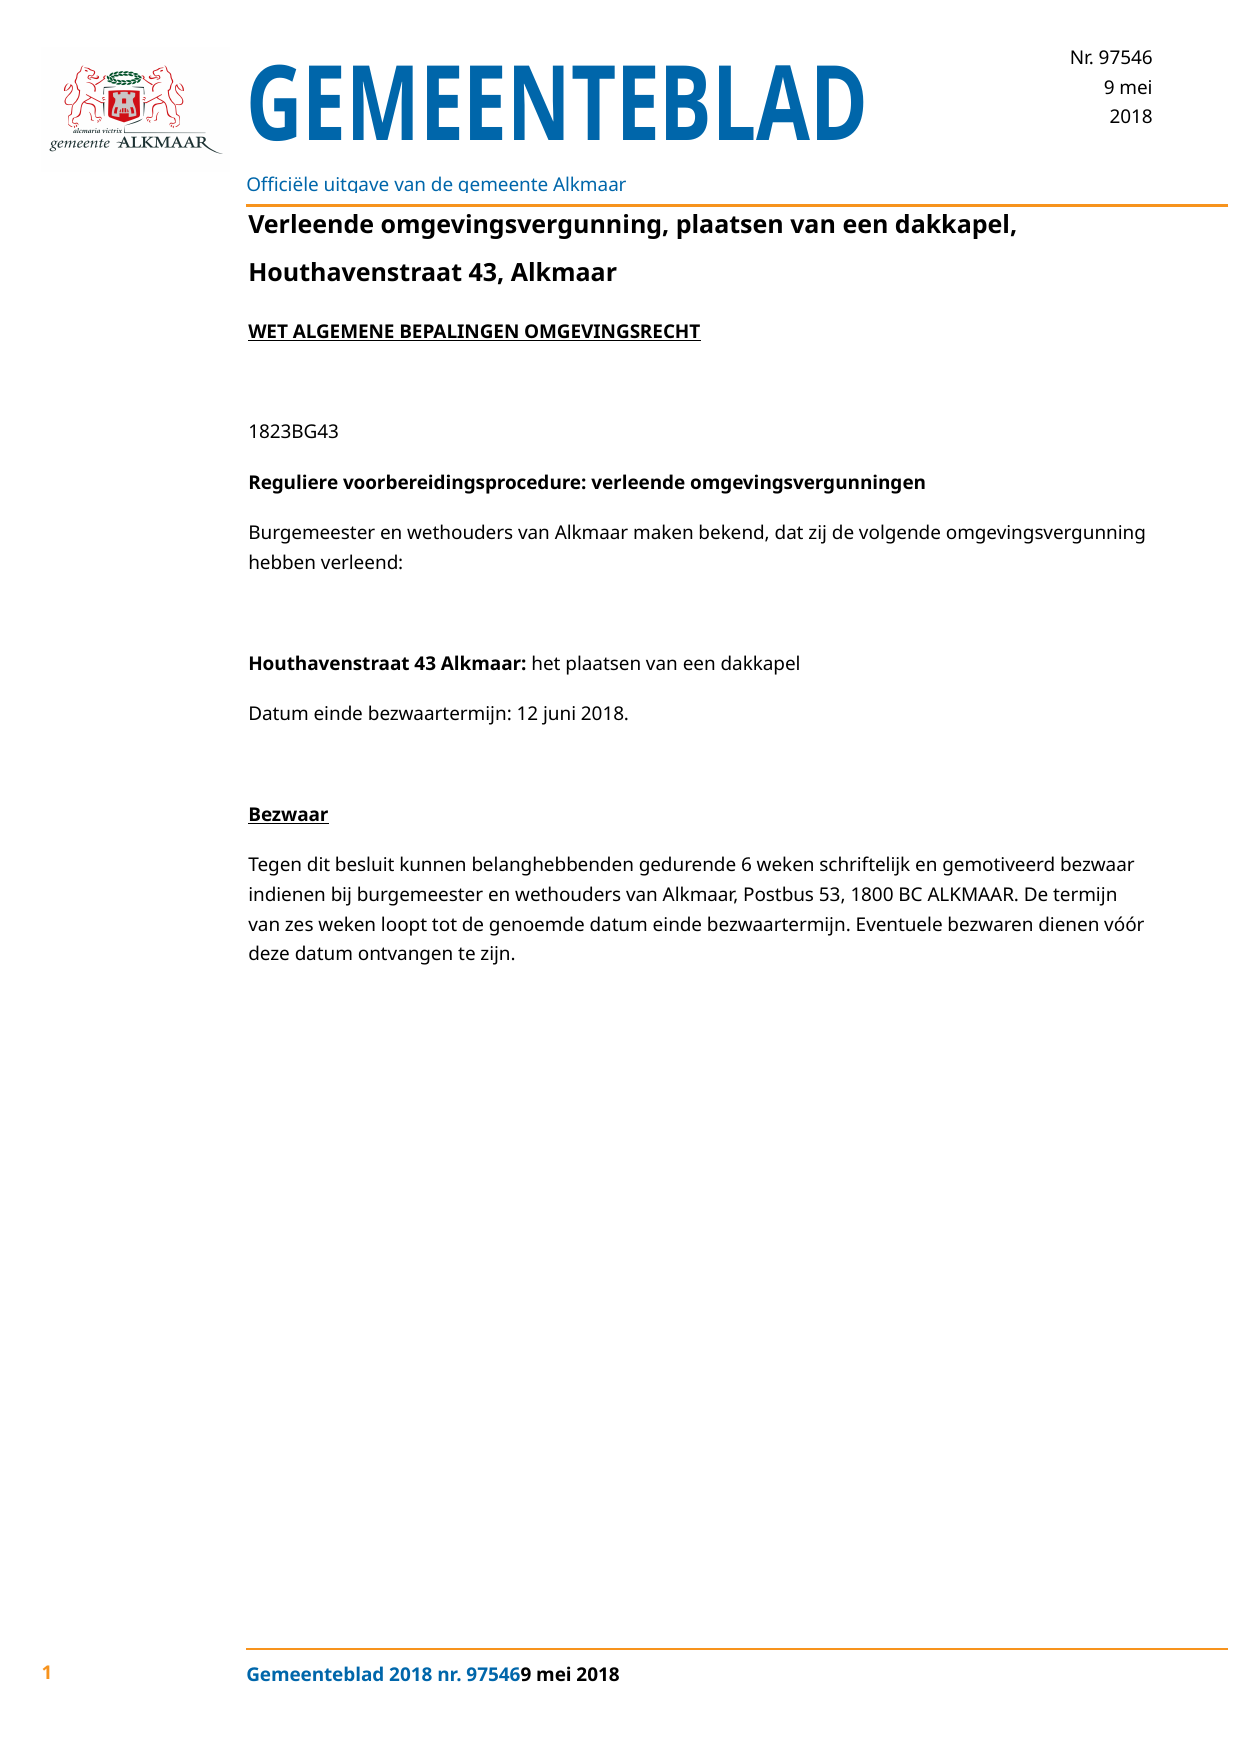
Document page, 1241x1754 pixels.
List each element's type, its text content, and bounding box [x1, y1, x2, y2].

text WET ALGEMENE BEPALINGEN OMGEVINGSRECHT [248, 318, 1152, 344]
text Bezwaar [248, 801, 1152, 827]
text Burgemeester en wethouders van Alkmaar maken bekend, dat zij de volgende omgevingsvergunning hebben verleend: [248, 519, 1152, 575]
text Verleende omgevingsvergunning, plaatsen van een dakkapel, Houthavenstraat 43, Alkmaar [248, 207, 1152, 288]
text Reguliere voorbereidingsprocedure: verleende omgevingsvergunningen [248, 469, 1152, 495]
text Datum einde bezwaartermijn: 12 juni 2018. [248, 700, 1152, 726]
text Tegen dit besluit kunnen belanghebbenden gedurende 6 weken schriftelijk en gemotiveerd bezwaar indienen bij burgemeester en wethouders van Alkmaar, Postbus 53, 1800 BC ALKMAAR. De termijn van zes weken loopt tot de genoemde datum einde bezwaartermijn. Eventuele bezwaren dienen vóór deze datum ontvangen te zijn. [248, 852, 1152, 966]
text 1823BG43 [248, 419, 1152, 444]
picture [41, 47, 231, 172]
text Houthavenstraat 43 Alkmaar: het plaatsen van een dakkapel [248, 650, 1152, 676]
